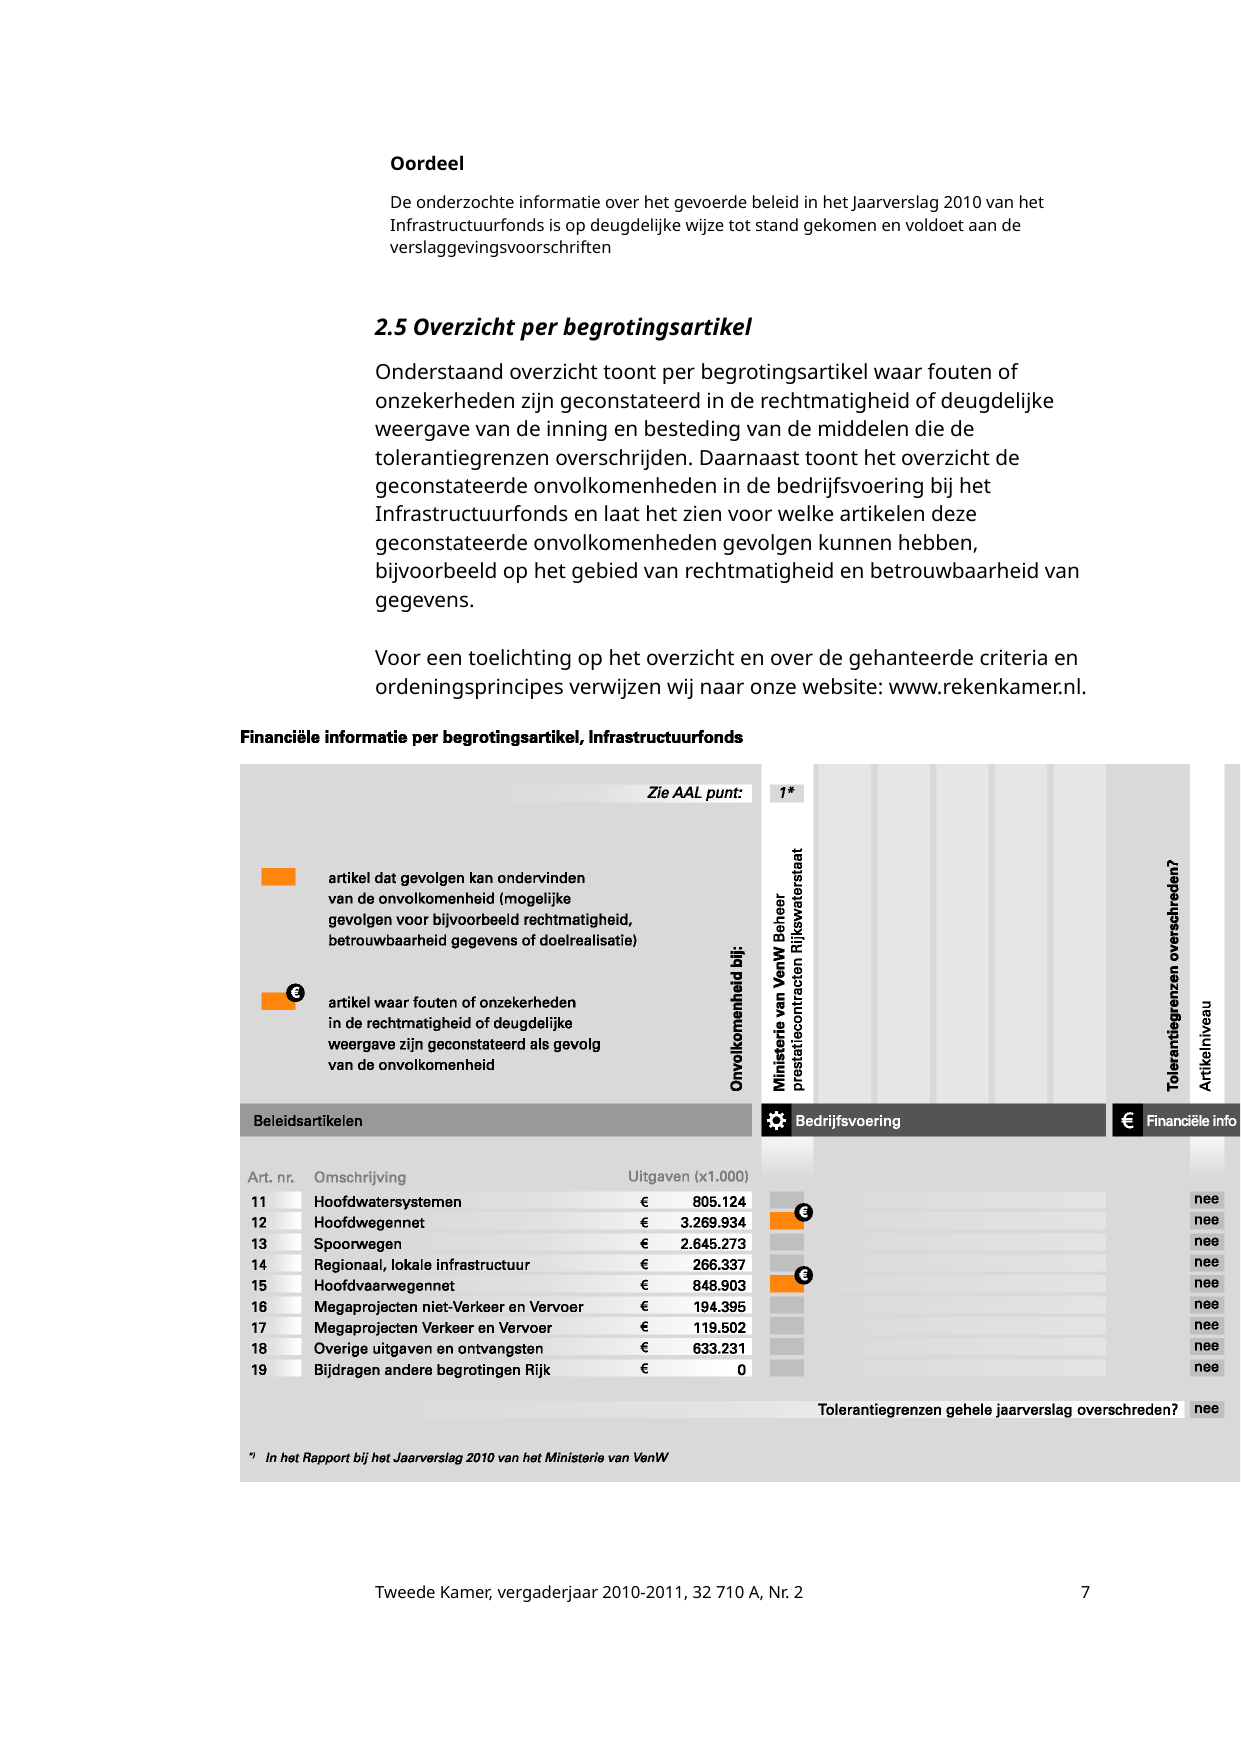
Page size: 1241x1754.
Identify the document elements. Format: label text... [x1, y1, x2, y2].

text Onderstaand overzicht toont per begrotingsartikel waar fouten of onzekerheden zijn geconstateerd in de rechtmatigheid of deugdelijke weergave van de inning en besteding van de middelen die de tolerantiegrenzen overschrijden. Daarnaast toont het overzicht de geconstateerde onvolkomenheden in de bedrijfsvoering bij het Infrastructuurfonds en laat het zien voor welke artikelen deze geconstateerde onvolkomenheden gevolgen kunnen hebben, bijvoorbeeld op het gebied van rechtmatigheid en betrouwbaarheid van gegevens. [375, 357, 1090, 613]
text De onderzochte informatie over het gevoerde beleid in het Jaarverslag 2010 van het Infrastructuurfonds is op deugdelijke wijze tot stand gekomen en voldoet aan de verslaggevingsvoorschriften [390, 191, 1087, 259]
text Voor een toelichting op het overzicht en over de gehanteerde criteria en ordeningsprincipes verwijzen wij naar onze website: www.rekenkamer.nl. [375, 643, 1090, 700]
subtitle 2.5 Overzicht per begrotingsartikel [375, 311, 1090, 342]
picture [240, 730, 1241, 1482]
subtitle Oordeel [390, 150, 1087, 176]
